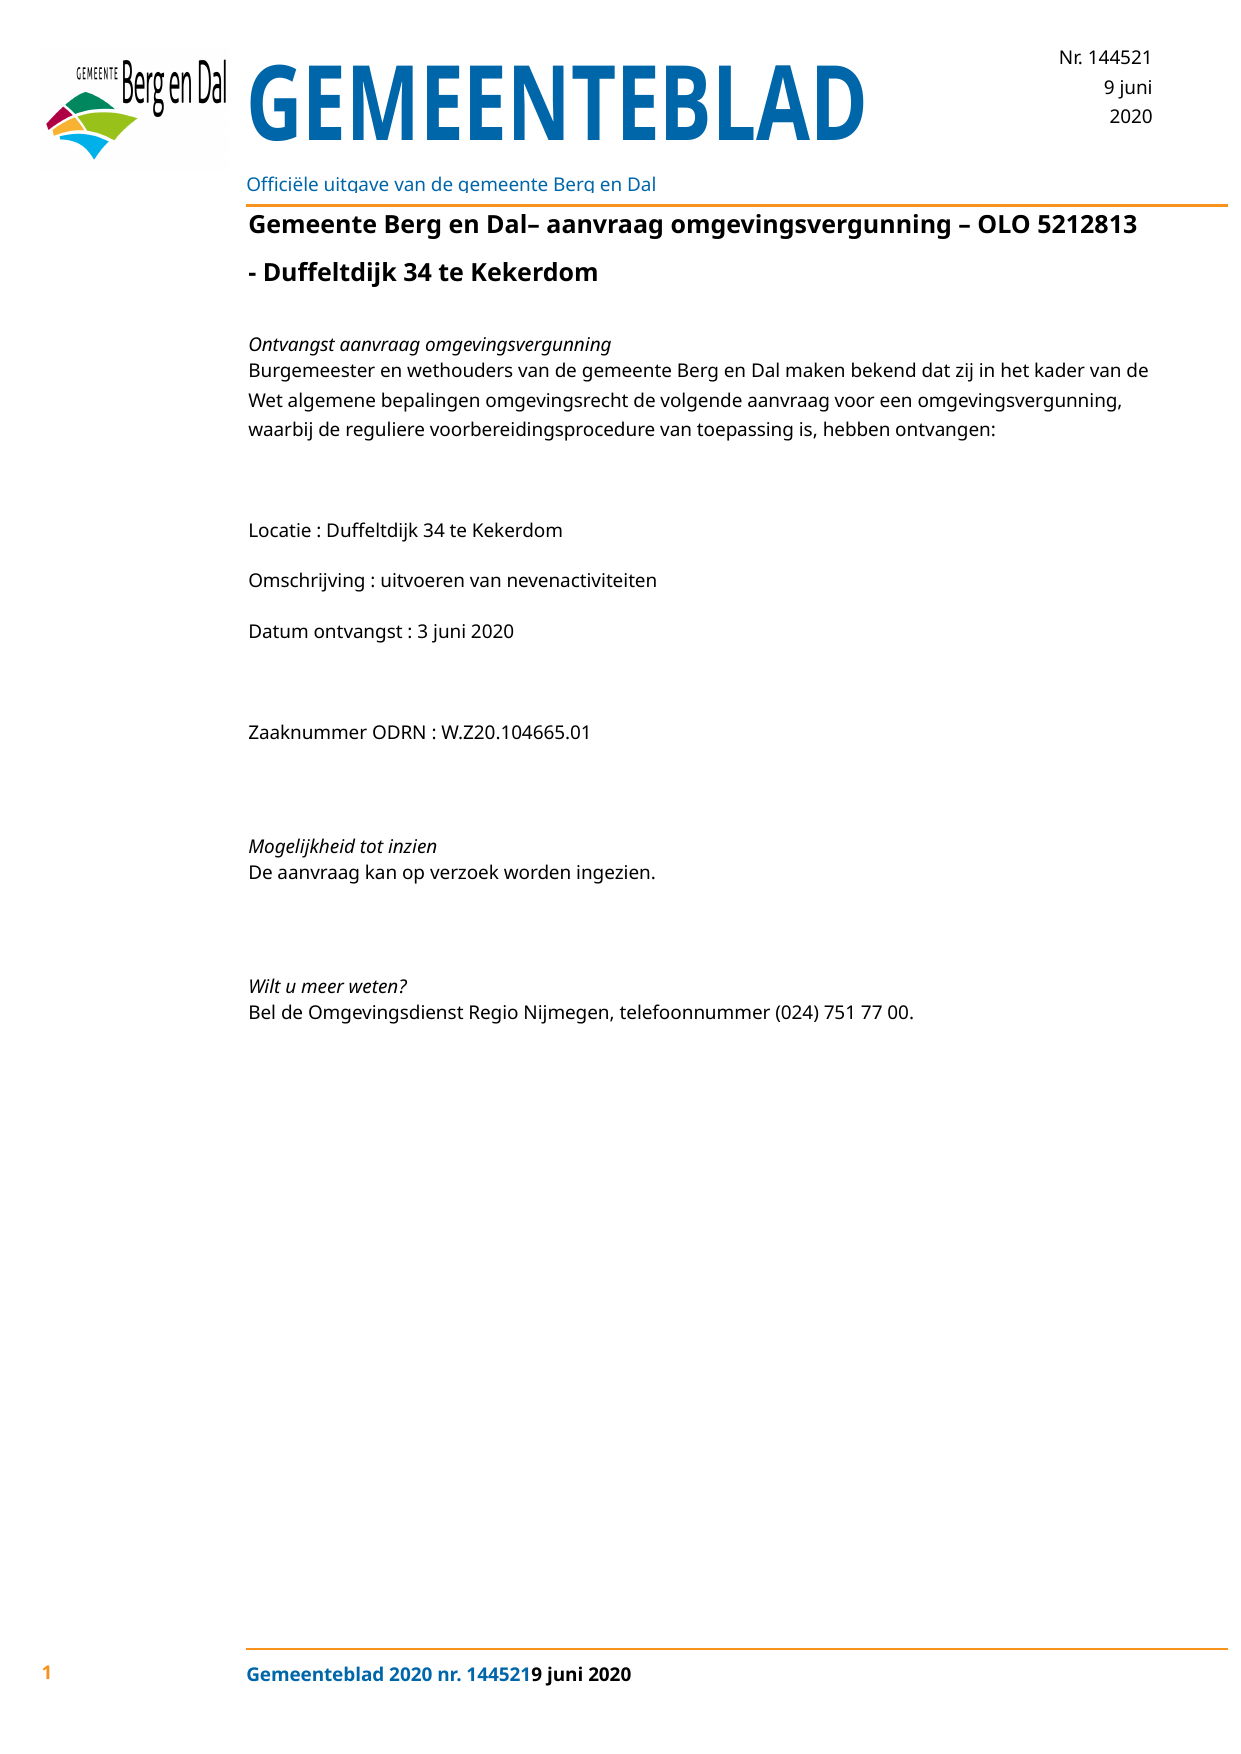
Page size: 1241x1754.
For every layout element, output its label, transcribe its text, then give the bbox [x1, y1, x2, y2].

text Datum ontvangst : 3 juni 2020 [248, 618, 1152, 644]
picture [41, 47, 231, 172]
text Gemeente Berg en Dal– aanvraag omgevingsvergunning – OLO 5212813 - Duffeltdijk 34 te Kekerdom [248, 207, 1152, 288]
text Ontvangst aanvraag omgevingsvergunning [248, 331, 1152, 357]
text Zaaknummer ODRN : W.Z20.104665.01 [248, 719, 1152, 744]
text Mogelijkheid tot inzien [248, 833, 1152, 859]
text Wilt u meer weten? [248, 973, 1152, 999]
text Omschrijving : uitvoeren van nevenactiviteiten [248, 568, 1152, 593]
text Burgemeester en wethouders van de gemeente Berg en Dal maken bekend dat zij in het kader van de Wet algemene bepalingen omgevingsrecht de volgende aanvraag voor een omgevingsvergunning, waarbij de reguliere voorbereidingsprocedure van toepassing is, hebben ontvangen: [248, 357, 1152, 442]
text De aanvraag kan op verzoek worden ingezien. [248, 859, 1152, 885]
text Locatie : Duffeltdijk 34 te Kekerdom [248, 517, 1152, 543]
text Bel de Omgevingsdienst Regio Nijmegen, telefoonnummer (024) 751 77 00. [248, 999, 1152, 1025]
